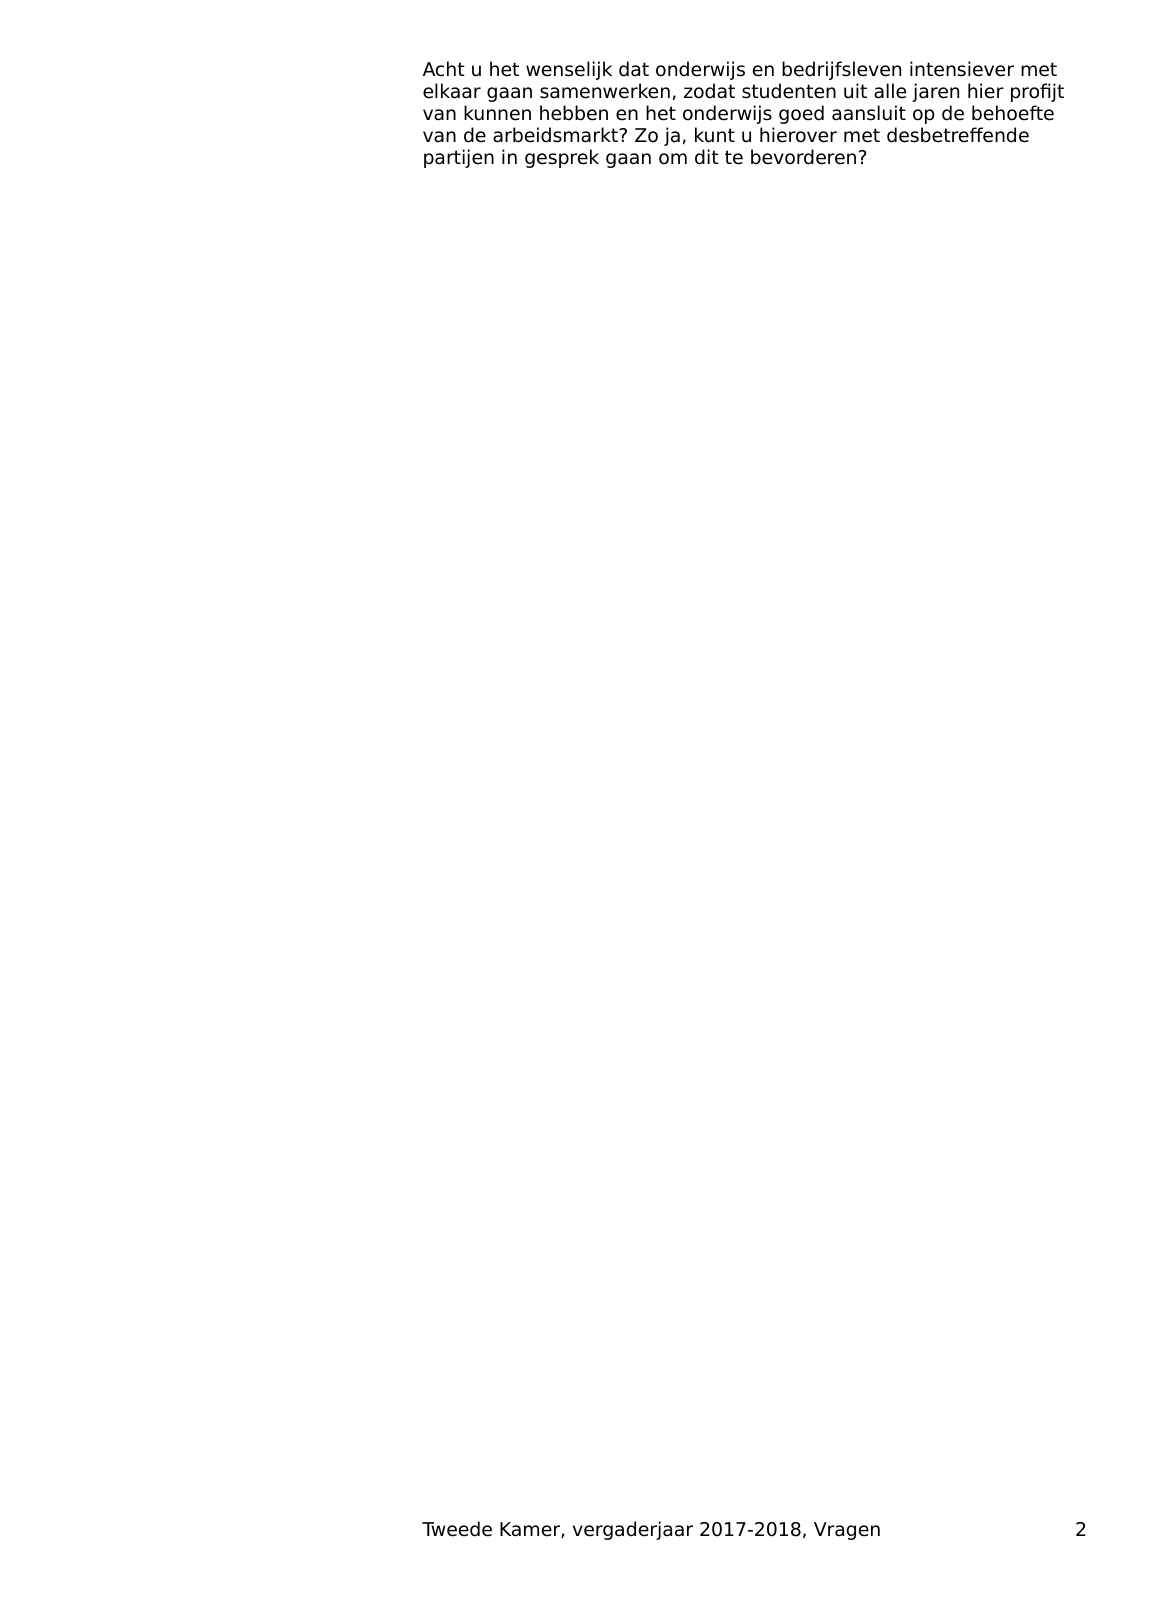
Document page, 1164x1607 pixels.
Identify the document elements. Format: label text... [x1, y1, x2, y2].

text Acht u het wenselijk dat onderwijs en bedrijfsleven intensiever met elkaar gaan samenwerken, zodat studenten uit alle jaren hier profijt van kunnen hebben en het onderwijs goed aansluit op de behoefte van de arbeidsmarkt? Zo ja, kunt u hierover met desbetreffende partijen in gesprek gaan om dit te bevorderen? [422, 59, 1087, 169]
